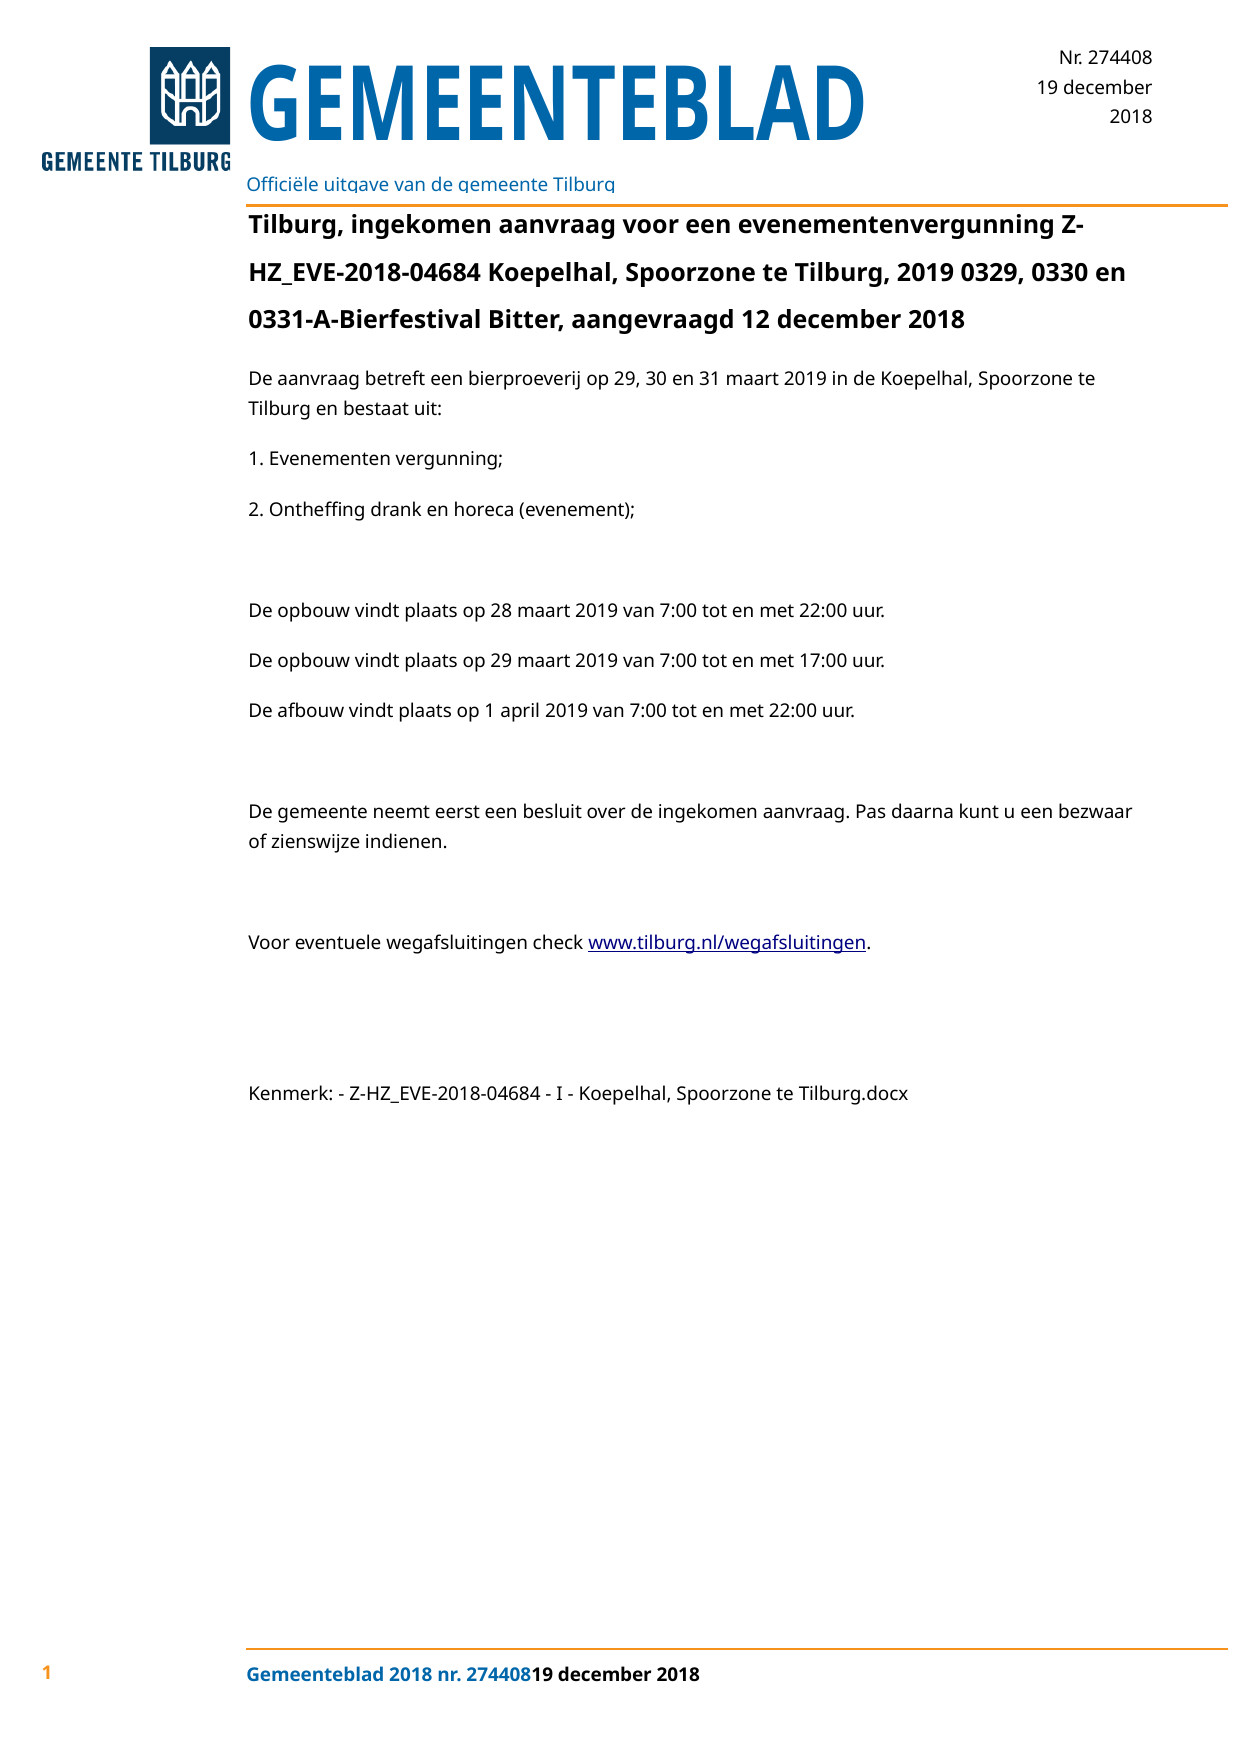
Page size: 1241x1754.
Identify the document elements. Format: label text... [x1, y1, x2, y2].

text Voor eventuele wegafsluitingen check www.tilburg.nl/wegafsluitingen. [248, 929, 1152, 954]
picture [41, 47, 231, 172]
text De opbouw vindt plaats op 28 maart 2019 van 7:00 tot en met 22:00 uur. [248, 597, 1152, 622]
text De gemeente neemt eerst een besluit over de ingekomen aanvraag. Pas daarna kunt u een bezwaar of zienswijze indienen. [248, 798, 1152, 854]
text 1. Evenementen vergunning; [248, 446, 1152, 471]
text De afbouw vindt plaats op 1 april 2019 van 7:00 tot en met 22:00 uur. [248, 698, 1152, 723]
text De aanvraag betreft een bierproeverij op 29, 30 en 31 maart 2019 in de Koepelhal, Spoorzone te Tilburg en bestaat uit: [248, 366, 1152, 421]
text Tilburg, ingekomen aanvraag voor een evenementenvergunning Z-HZ_EVE-2018-04684 Koepelhal, Spoorzone te Tilburg, 2019 0329, 0330 en 0331-A-Bierfestival Bitter, aangevraagd 12 december 2018 [248, 207, 1152, 336]
text 2. Ontheffing drank en horeca (evenement); [248, 496, 1152, 522]
text De opbouw vindt plaats op 29 maart 2019 van 7:00 tot en met 17:00 uur. [248, 647, 1152, 673]
text Kenmerk: - Z-HZ_EVE-2018-04684 - I - Koepelhal, Spoorzone te Tilburg.docx [248, 1080, 1152, 1106]
